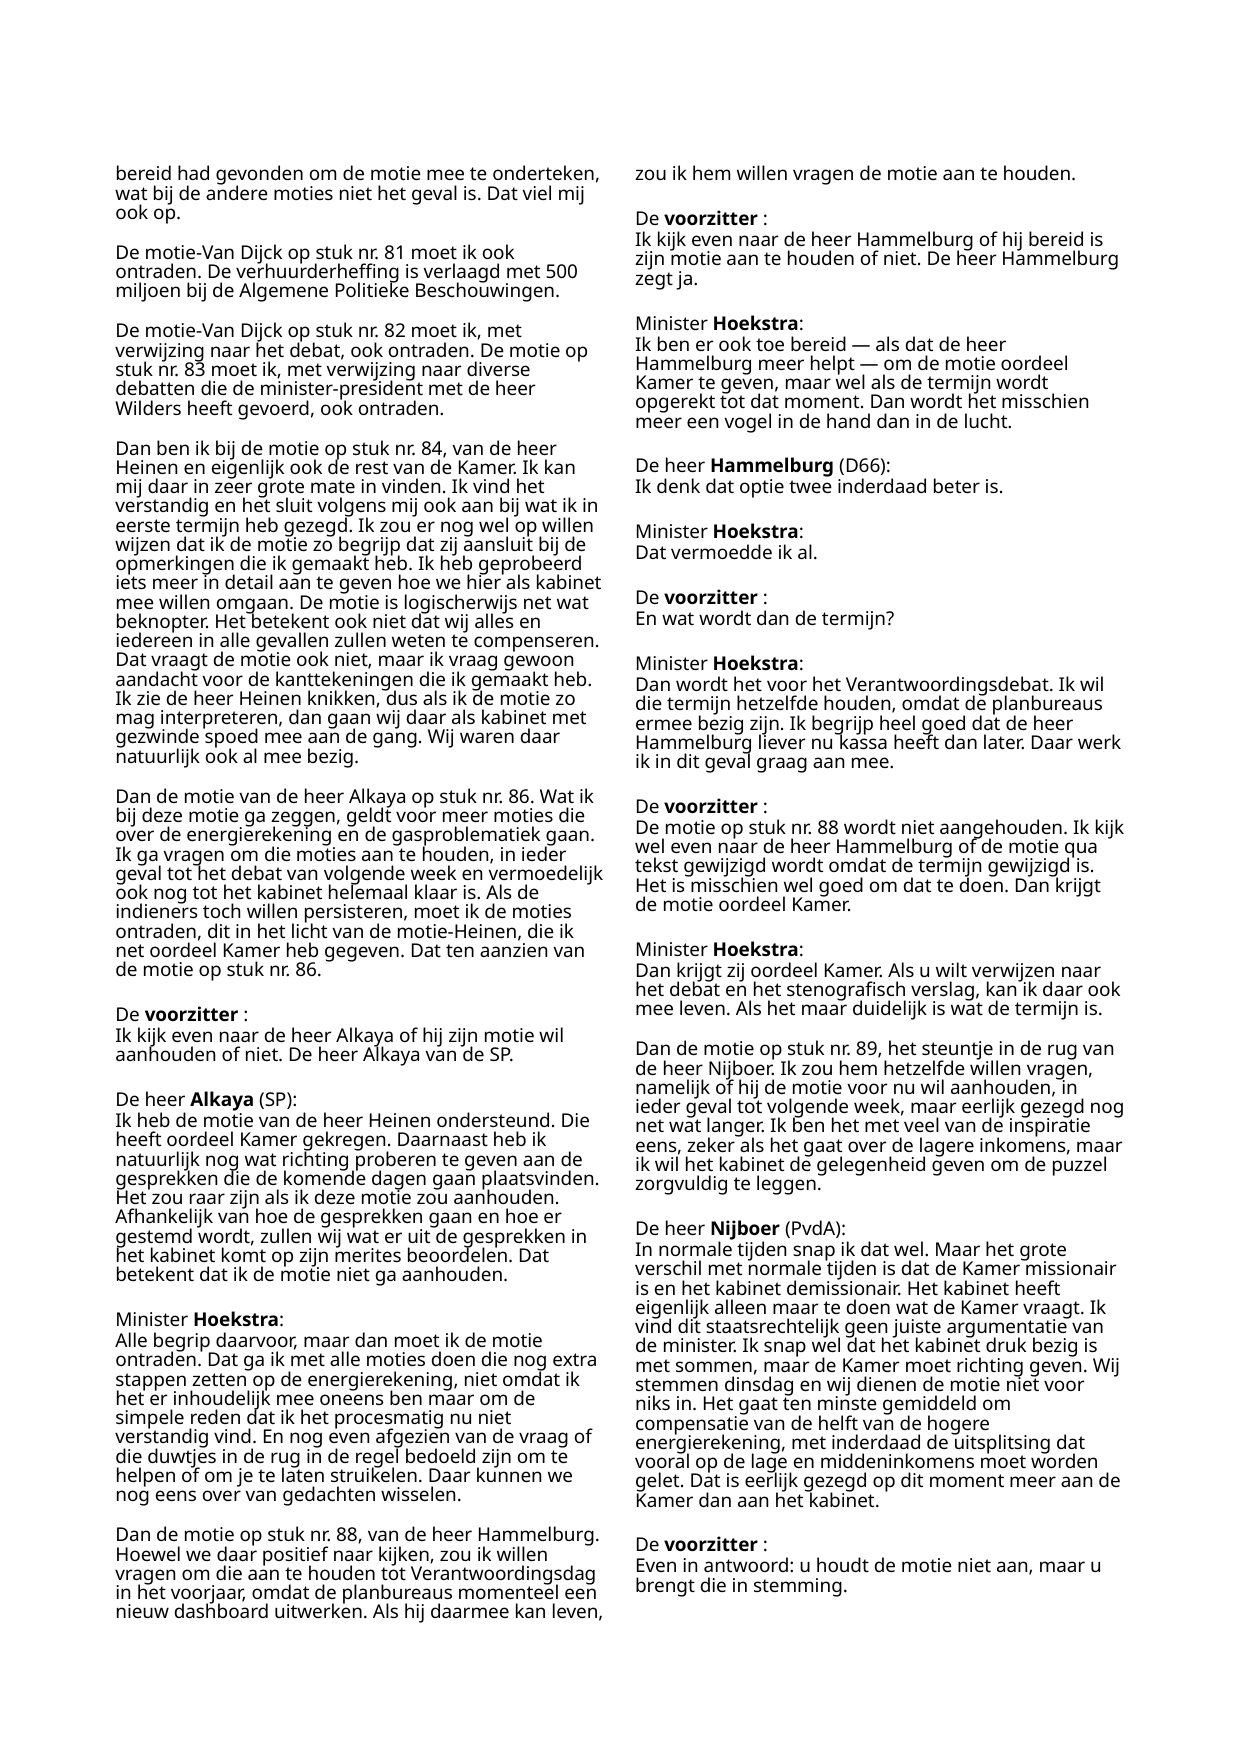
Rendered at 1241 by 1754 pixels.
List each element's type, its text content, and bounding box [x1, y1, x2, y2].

text Ik ben er ook toe bereid — als dat de heer Hammelburg meer helpt — om de motie oordeel Kamer te geven, maar wel als de termijn wordt opgerekt tot dat moment. Dan wordt het misschien meer een vogel in de hand dan in de lucht. [635, 336, 1125, 432]
text Minister Hoekstra: [635, 518, 1125, 544]
text Alle begrip daarvoor, maar dan moet ik de motie ontraden. Dat ga ik met alle moties doen die nog extra stappen zetten op de energierekening, niet omdat ik het er inhoudelijk mee oneens ben maar om de simpele reden dat ik het procesmatig nu niet verstandig vind. En nog even afgezien van de vraag of die duwtjes in de rug in de regel bedoeld zijn om te helpen of om je te laten struikelen. Daar kunnen we nog eens over van gedachten wisselen. [115, 1332, 605, 1506]
text De heer Hammelburg (D66): [635, 453, 1125, 478]
text De motie op stuk nr. 88 wordt niet aangehouden. Ik kijk wel even naar de heer Hammelburg of de motie qua tekst gewijzigd wordt omdat de termijn gewijzigd is. Het is misschien wel goed om dat te doen. Dan krijgt de motie oordeel Kamer. [635, 819, 1125, 915]
text Minister Hoekstra: [635, 310, 1125, 336]
text En wat wordt dan de termijn? [635, 610, 1125, 629]
text Dan wordt het voor het Verantwoordingsdebat. Ik wil die termijn hetzelfde houden, omdat de planbureaus ermee bezig zijn. Ik begrijp heel goed dat de heer Hammelburg liever nu kassa heeft dan later. Daar werk ik in dit geval graag aan mee. [635, 676, 1125, 772]
text Ik kijk even naar de heer Hammelburg of hij bereid is zijn motie aan te houden of niet. De heer Hammelburg zegt ja. [635, 231, 1125, 289]
text De voorzitter : [635, 584, 1125, 610]
text Minister Hoekstra: [635, 650, 1125, 676]
text Minister Hoekstra: [635, 936, 1125, 962]
text De voorzitter : [635, 1532, 1125, 1557]
text Ik heb de motie van de heer Heinen ondersteund. Die heeft oordeel Kamer gekregen. Daarnaast heb ik natuurlijk nog wat richting proberen te geven aan de gesprekken die de komende dagen gaan plaatsvinden. Het zou raar zijn als ik deze motie zou aanhouden. Afhankelijk van hoe de gesprekken gaan en hoe er gestemd wordt, zullen wij wat er uit de gesprekken in het kabinet komt op zijn merites beoordelen. Dat betekent dat ik de motie niet ga aanhouden. [115, 1112, 605, 1286]
text De motie-Van Dijck op stuk nr. 81 moet ik ook ontraden. De verhuurderheffing is verlaagd met 500 miljoen bij de Algemene Politieke Beschouwingen. [115, 244, 605, 302]
text Dan de motie van de heer Alkaya op stuk nr. 86. Wat ik bij deze motie ga zeggen, geldt voor meer moties die over de energierekening en de gasproblematiek gaan. Ik ga vragen om die moties aan te houden, in ieder geval tot het debat van volgende week en vermoedelijk ook nog tot het kabinet helemaal klaar is. Als de indieners toch willen persisteren, moet ik de moties ontraden, dit in het licht van de motie-Heinen, die ik net oordeel Kamer heb gegeven. Dat ten aanzien van de motie op stuk nr. 86. [115, 788, 605, 981]
text Dat vermoedde ik al. [635, 544, 1125, 563]
text Dan ben ik bij de motie op stuk nr. 84, van de heer Heinen en eigenlijk ook de rest van de Kamer. Ik kan mij daar in zeer grote mate in vinden. Ik vind het verstandig en het sluit volgens mij ook aan bij wat ik in eerste termijn heb gezegd. Ik zou er nog wel op willen wijzen dat ik de motie zo begrijp dat zij aansluit bij de opmerkingen die ik gemaakt heb. Ik heb geprobeerd iets meer in detail aan te geven hoe we hier als kabinet mee willen omgaan. De motie is logischerwijs net wat beknopter. Het betekent ook niet dat wij alles en iedereen in alle gevallen zullen weten te compenseren. Dat vraagt de motie ook niet, maar ik vraag gewoon aandacht voor de kanttekeningen die ik gemaakt heb. Ik zie de heer Heinen knikken, dus als ik de motie zo mag interpreteren, dan gaan wij daar als kabinet met gezwinde spoed mee aan de gang. Wij waren daar natuurlijk ook al mee bezig. [115, 439, 605, 767]
text Ik denk dat optie twee inderdaad beter is. [635, 478, 1125, 498]
text De voorzitter : [635, 793, 1125, 819]
text Even in antwoord: u houdt de motie niet aan, maar u brengt die in stemming. [635, 1557, 1125, 1596]
text De heer Alkaya (SP): [115, 1086, 605, 1112]
text bereid had gevonden om de motie mee te onderteken, wat bij de andere moties niet het geval is. Dat viel mij ook op. [115, 165, 605, 223]
text De heer Nijboer (PvdA): [635, 1215, 1125, 1241]
text De voorzitter : [635, 205, 1125, 231]
text Ik kijk even naar de heer Alkaya of hij zijn motie wil aanhouden of niet. De heer Alkaya van de SP. [115, 1027, 605, 1066]
text Dan de motie op stuk nr. 89, het steuntje in de rug van de heer Nijboer. Ik zou hem hetzelfde willen vragen, namelijk of hij de motie voor nu wil aanhouden, in ieder geval tot volgende week, maar eerlijk gezegd nog net wat langer. Ik ben het met veel van de inspiratie eens, zeker als het gaat over de lagere inkomens, maar ik wil het kabinet de gelegenheid geven om de puzzel zorgvuldig te leggen. [635, 1040, 1125, 1194]
text zou ik hem willen vragen de motie aan te houden. [635, 165, 1125, 184]
text Dan de motie op stuk nr. 88, van de heer Hammelburg. Hoewel we daar positief naar kijken, zou ik willen vragen om die aan te houden tot Verantwoordingsdag in het voorjaar, omdat de planbureaus momenteel een nieuw dashboard uitwerken. Als hij daarmee kan leven, [115, 1526, 605, 1623]
text Dan krijgt zij oordeel Kamer. Als u wilt verwijzen naar het debat en het stenografisch verslag, kan ik daar ook mee leven. Als het maar duidelijk is wat de termijn is. [635, 962, 1125, 1019]
text Minister Hoekstra: [115, 1306, 605, 1332]
text De voorzitter : [115, 1001, 605, 1027]
text In normale tijden snap ik dat wel. Maar het grote verschil met normale tijden is dat de Kamer missionair is en het kabinet demissionair. Het kabinet heeft eigenlijk alleen maar te doen wat de Kamer vraagt. Ik vind dit staatsrechtelijk geen juiste argumentatie van de minister. Ik snap wel dat het kabinet druk bezig is met sommen, maar de Kamer moet richting geven. Wij stemmen dinsdag en wij dienen de motie niet voor niks in. Het gaat ten minste gemiddeld om compensatie van de helft van de hogere energierekening, met inderdaad de uitsplitsing dat vooral op de lage en middeninkomens moet worden gelet. Dat is eerlijk gezegd op dit moment meer aan de Kamer dan aan het kabinet. [635, 1241, 1125, 1511]
text De motie-Van Dijck op stuk nr. 82 moet ik, met verwijzing naar het debat, ook ontraden. De motie op stuk nr. 83 moet ik, met verwijzing naar diverse debatten die de minister-president met de heer Wilders heeft gevoerd, ook ontraden. [115, 322, 605, 419]
